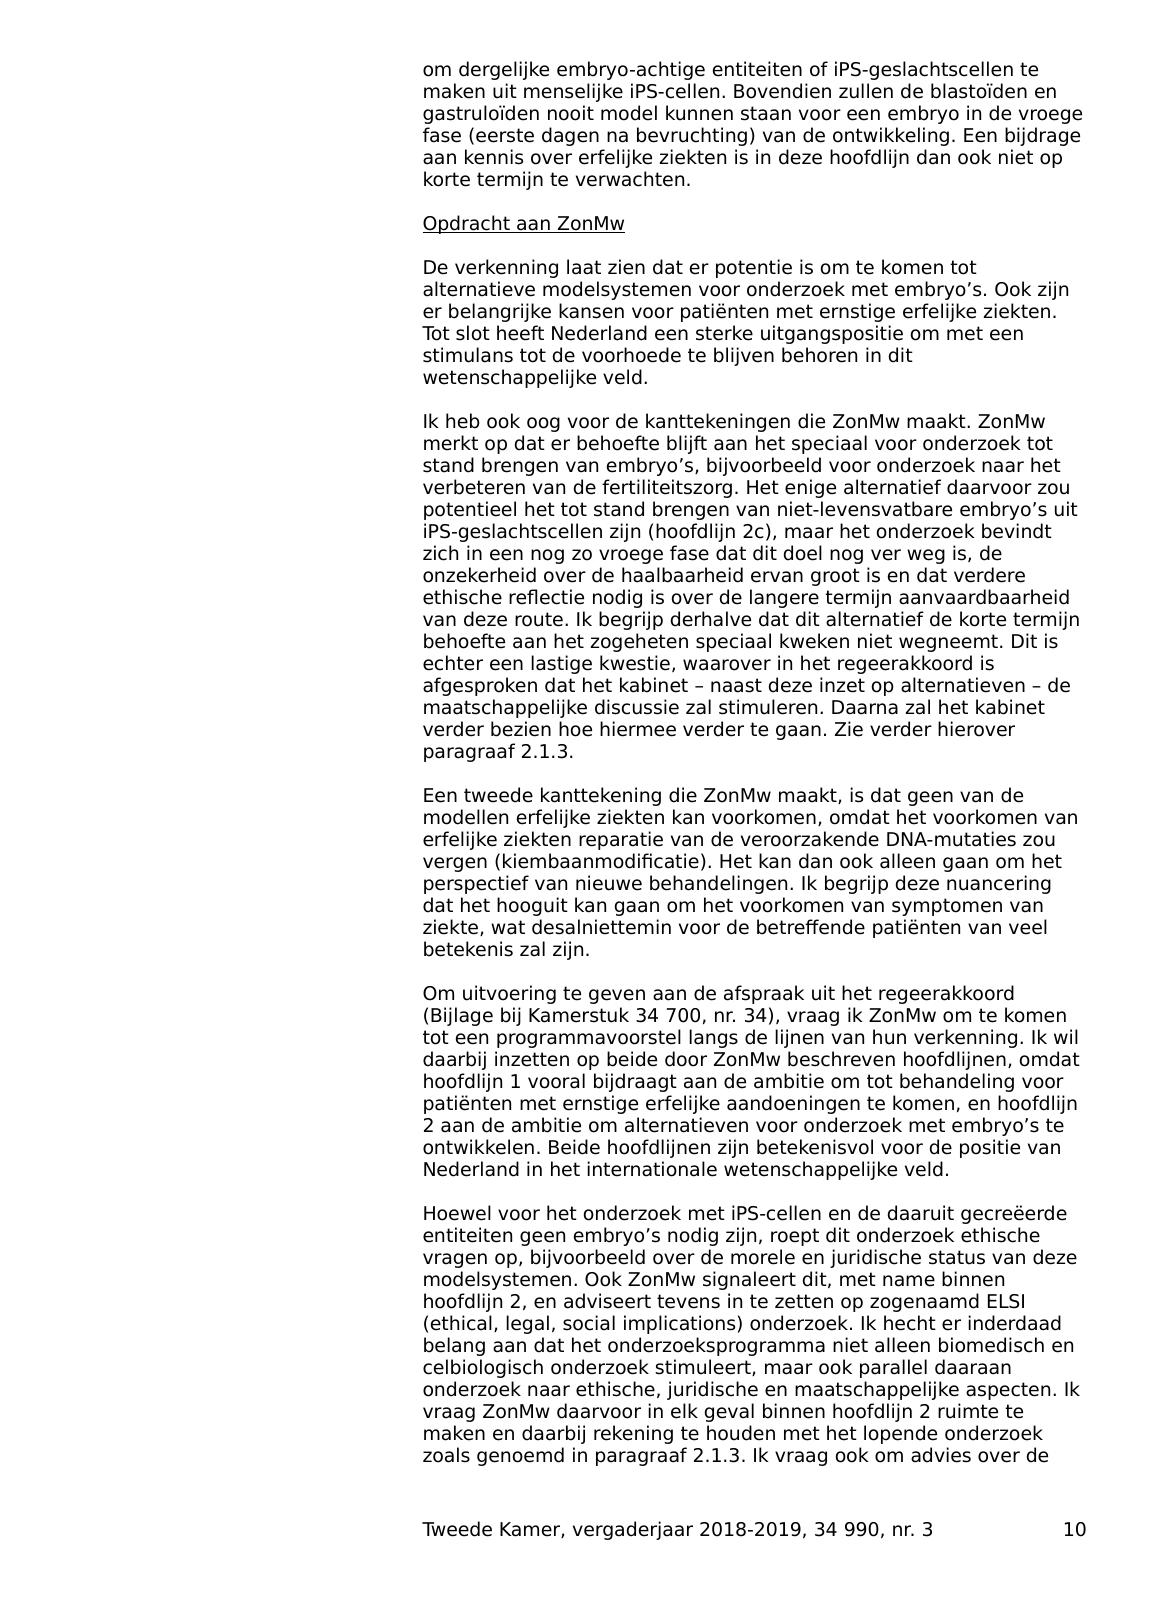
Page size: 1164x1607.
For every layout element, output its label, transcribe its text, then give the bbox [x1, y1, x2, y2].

text Hoewel voor het onderzoek met iPS-cellen en de daaruit gecreëerde entiteiten geen embryo’s nodig zijn, roept dit onderzoek ethische vragen op, bijvoorbeeld over de morele en juridische status van deze modelsystemen. Ook ZonMw signaleert dit, met name binnen hoofdlijn 2, en adviseert tevens in te zetten op zogenaamd ELSI (ethical, legal, social implications) onderzoek. Ik hecht er inderdaad belang aan dat het onderzoeksprogramma niet alleen biomedisch en celbiologisch onderzoek stimuleert, maar ook parallel daaraan onderzoek naar ethische, juridische en maatschappelijke aspecten. Ik vraag ZonMw daarvoor in elk geval binnen hoofdlijn 2 ruimte te maken en daarbij rekening te houden met het lopende onderzoek zoals genoemd in paragraaf 2.1.3. Ik vraag ook om advies over de [422, 1203, 1087, 1467]
text Om uitvoering te geven aan de afspraak uit het regeerakkoord (Bijlage bij Kamerstuk 34 700, nr. 34), vraag ik ZonMw om te komen tot een programmavoorstel langs de lijnen van hun verkenning. Ik wil daarbij inzetten op beide door ZonMw beschreven hoofdlijnen, omdat hoofdlijn 1 vooral bijdraagt aan de ambitie om tot behandeling voor patiënten met ernstige erfelijke aandoeningen te komen, en hoofdlijn 2 aan de ambitie om alternatieven voor onderzoek met embryo’s te ontwikkelen. Beide hoofdlijnen zijn betekenisvol voor de positie van Nederland in het internationale wetenschappelijke veld. [422, 983, 1087, 1181]
subtitle Opdracht aan ZonMw [422, 213, 1087, 235]
text Ik heb ook oog voor de kanttekeningen die ZonMw maakt. ZonMw merkt op dat er behoefte blijft aan het speciaal voor onderzoek tot stand brengen van embryo’s, bijvoorbeeld voor onderzoek naar het verbeteren van de fertiliteitszorg. Het enige alternatief daarvoor zou potentieel het tot stand brengen van niet-levensvatbare embryo’s uit iPS-geslachtscellen zijn (hoofdlijn 2c), maar het onderzoek bevindt zich in een nog zo vroege fase dat dit doel nog ver weg is, de onzekerheid over de haalbaarheid ervan groot is en dat verdere ethische reflectie nodig is over de langere termijn aanvaardbaarheid van deze route. Ik begrijp derhalve dat dit alternatief de korte termijn behoefte aan het zogeheten speciaal kweken niet wegneemt. Dit is echter een lastige kwestie, waarover in het regeerakkoord is afgesproken dat het kabinet – naast deze inzet op alternatieven – de maatschappelijke discussie zal stimuleren. Daarna zal het kabinet verder bezien hoe hiermee verder te gaan. Zie verder hierover paragraaf 2.1.3. [422, 411, 1087, 763]
text om dergelijke embryo-achtige entiteiten of iPS-geslachtscellen te maken uit menselijke iPS-cellen. Bovendien zullen de blastoïden en gastruloïden nooit model kunnen staan voor een embryo in de vroege fase (eerste dagen na bevruchting) van de ontwikkeling. Een bijdrage aan kennis over erfelijke ziekten is in deze hoofdlijn dan ook niet op korte termijn te verwachten. [422, 59, 1087, 191]
text Een tweede kanttekening die ZonMw maakt, is dat geen van de modellen erfelijke ziekten kan voorkomen, omdat het voorkomen van erfelijke ziekten reparatie van de veroorzakende DNA-mutaties zou vergen (kiembaanmodificatie). Het kan dan ook alleen gaan om het perspectief van nieuwe behandelingen. Ik begrijp deze nuancering dat het hooguit kan gaan om het voorkomen van symptomen van ziekte, wat desalniettemin voor de betreffende patiënten van veel betekenis zal zijn. [422, 785, 1087, 961]
text De verkenning laat zien dat er potentie is om te komen tot alternatieve modelsystemen voor onderzoek met embryo’s. Ook zijn er belangrijke kansen voor patiënten met ernstige erfelijke ziekten. Tot slot heeft Nederland een sterke uitgangspositie om met een stimulans tot de voorhoede te blijven behoren in dit wetenschappelijke veld. [422, 257, 1087, 389]
